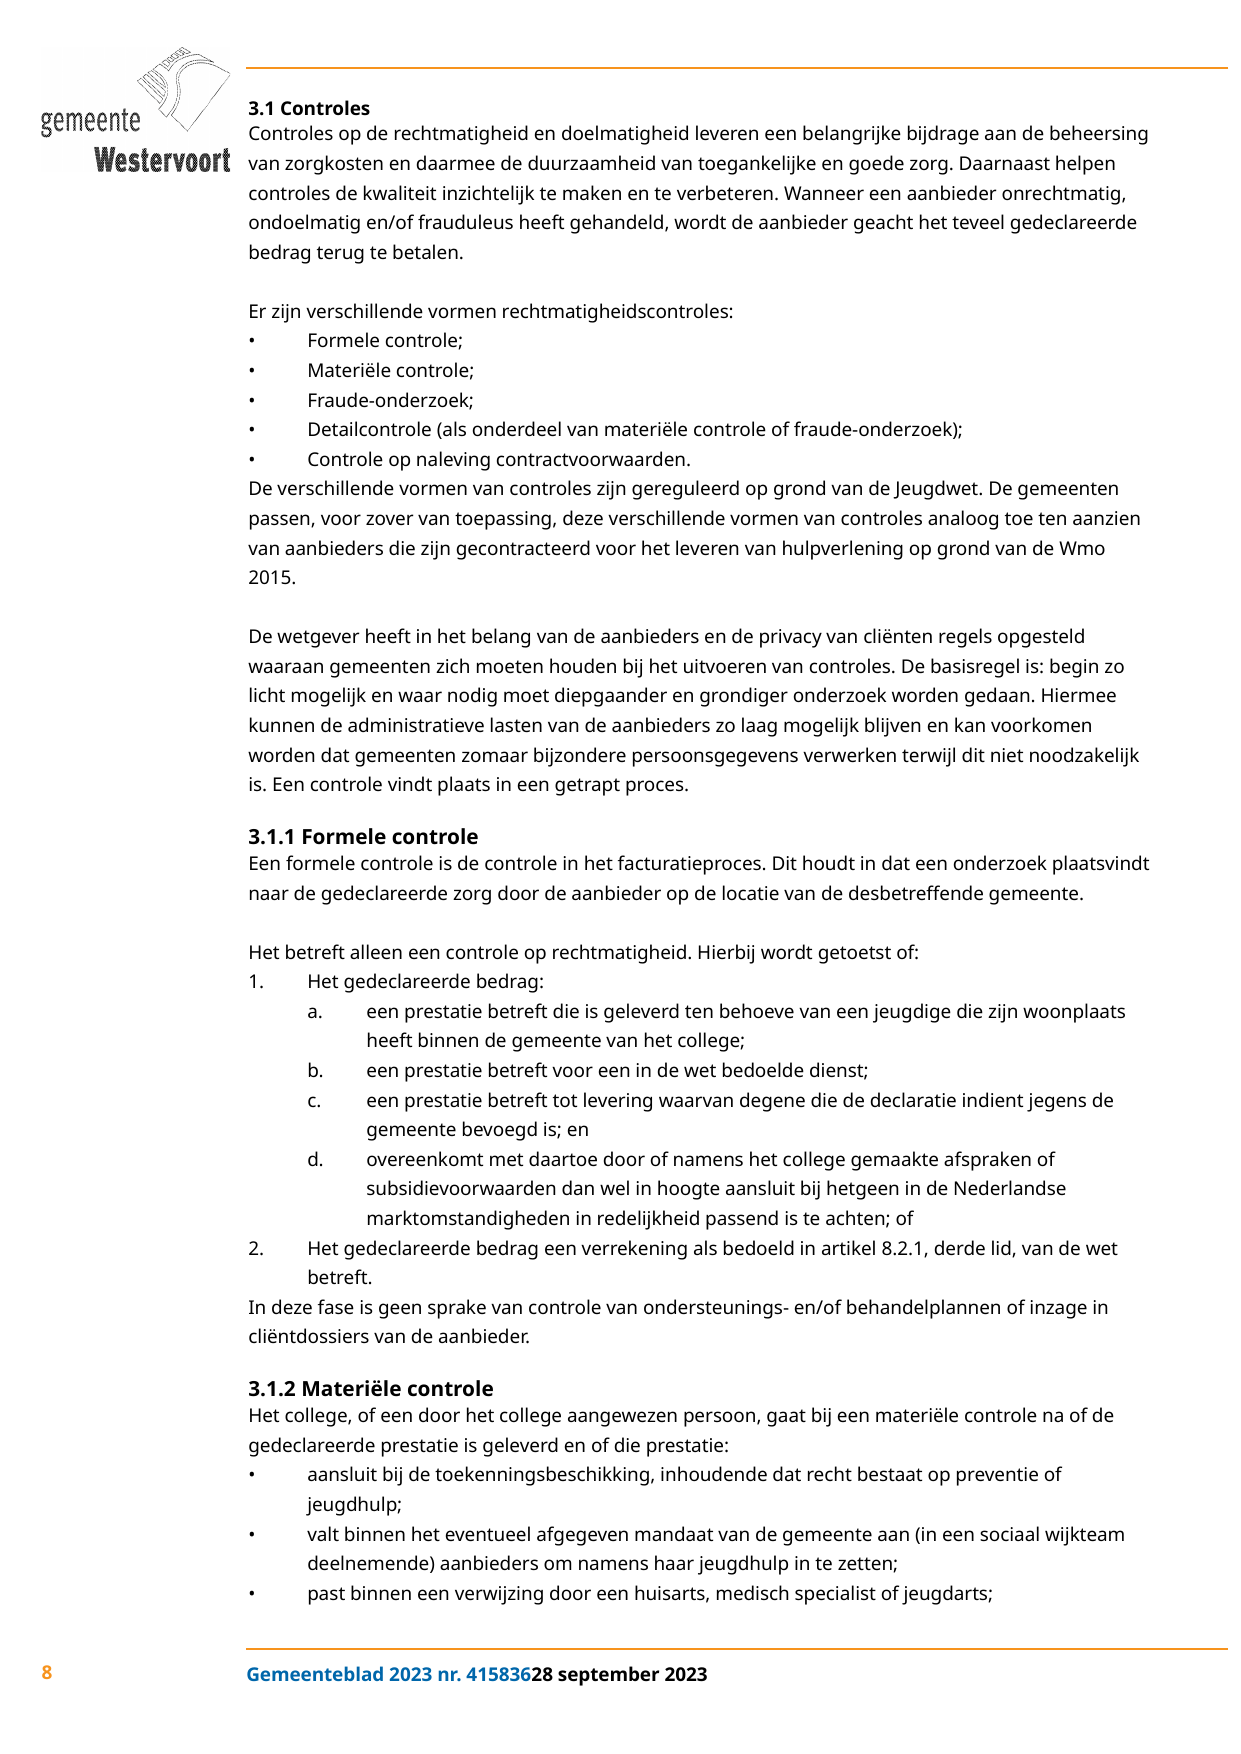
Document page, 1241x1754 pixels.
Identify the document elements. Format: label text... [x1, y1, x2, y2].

list Detailcontrole (als onderdeel van materiële controle of fraude-onderzoek); [248, 416, 1152, 442]
text Er zijn verschillende vormen rechtmatigheidscontroles: [248, 298, 1152, 324]
list een prestatie betreft voor een in de wet bedoelde dienst; [307, 1057, 1152, 1083]
text 3.1 Controles [248, 95, 1152, 121]
text De verschillende vormen van controles zijn gereguleerd op grond van de Jeugdwet. De gemeenten passen, voor zover van toepassing, deze verschillende vormen van controles analoog toe ten aanzien van aanbieders die zijn gecontracteerd voor het leveren van hulpverlening op grond van de Wmo 2015. [248, 476, 1152, 590]
list Het gedeclareerde bedrag: [248, 968, 1152, 994]
list valt binnen het eventueel afgegeven mandaat van de gemeente aan (in een sociaal wijkteam deelnemende) aanbieders om namens haar jeugdhulp in te zetten; [248, 1521, 1152, 1576]
picture [41, 47, 231, 172]
list Formele controle; [248, 328, 1152, 353]
text Het college, of een door het college aangewezen persoon, gaat bij een materiële controle na of de gedeclareerde prestatie is geleverd en of die prestatie: [248, 1402, 1152, 1458]
text 3.1.1 Formele controle [248, 822, 1152, 850]
list een prestatie betreft tot levering waarvan degene die de declaratie indient jegens de gemeente bevoegd is; en [307, 1087, 1152, 1142]
text 3.1.2 Materiële controle [248, 1374, 1152, 1402]
list Fraude-onderzoek; [248, 387, 1152, 412]
list een prestatie betreft die is geleverd ten behoeve van een jeugdige die zijn woonplaats heeft binnen de gemeente van het college; [307, 998, 1152, 1053]
list Materiële controle; [248, 357, 1152, 383]
text Het betreft alleen een controle op rechtmatigheid. Hierbij wordt getoetst of: [248, 939, 1152, 965]
list past binnen een verwijzing door een huisarts, medisch specialist of jeugdarts; [248, 1580, 1152, 1606]
text De wetgever heeft in het belang van de aanbieders en de privacy van cliënten regels opgesteld waaraan gemeenten zich moeten houden bij het uitvoeren van controles. De basisregel is: begin zo licht mogelijk en waar nodig moet diepgaander en grondiger onderzoek worden gedaan. Hiermee kunnen de administratieve lasten van de aanbieders zo laag mogelijk blijven en kan voorkomen worden dat gemeenten zomaar bijzondere persoonsgegevens verwerken terwijl dit niet noodzakelijk is. Een controle vindt plaats in een getrapt proces. [248, 623, 1152, 797]
text In deze fase is geen sprake van controle van ondersteunings- en/of behandelplannen of inzage in cliëntdossiers van de aanbieder. [248, 1294, 1152, 1349]
list overeenkomt met daartoe door of namens het college gemaakte afspraken of subsidievoorwaarden dan wel in hoogte aansluit bij hetgeen in de Nederlandse marktomstandigheden in redelijkheid passend is te achten; of [307, 1146, 1152, 1231]
list Het gedeclareerde bedrag een verrekening als bedoeld in artikel 8.2.1, derde lid, van de wet betreft. [248, 1235, 1152, 1290]
text Controles op de rechtmatigheid en doelmatigheid leveren een belangrijke bijdrage aan de beheersing van zorgkosten en daarmee de duurzaamheid van toegankelijke en goede zorg. Daarnaast helpen controles de kwaliteit inzichtelijk te maken en te verbeteren. Wanneer een aanbieder onrechtmatig, ondoelmatig en/of frauduleus heeft gehandeld, wordt de aanbieder geacht het teveel gedeclareerde bedrag terug te betalen. [248, 121, 1152, 264]
list aansluit bij de toekenningsbeschikking, inhoudende dat recht bestaat op preventie of jeugdhulp; [248, 1462, 1152, 1517]
text Een formele controle is de controle in het facturatieproces. Dit houdt in dat een onderzoek plaatsvindt naar de gedeclareerde zorg door de aanbieder op de locatie van de desbetreffende gemeente. [248, 850, 1152, 906]
list Controle op naleving contractvoorwaarden. [248, 446, 1152, 472]
